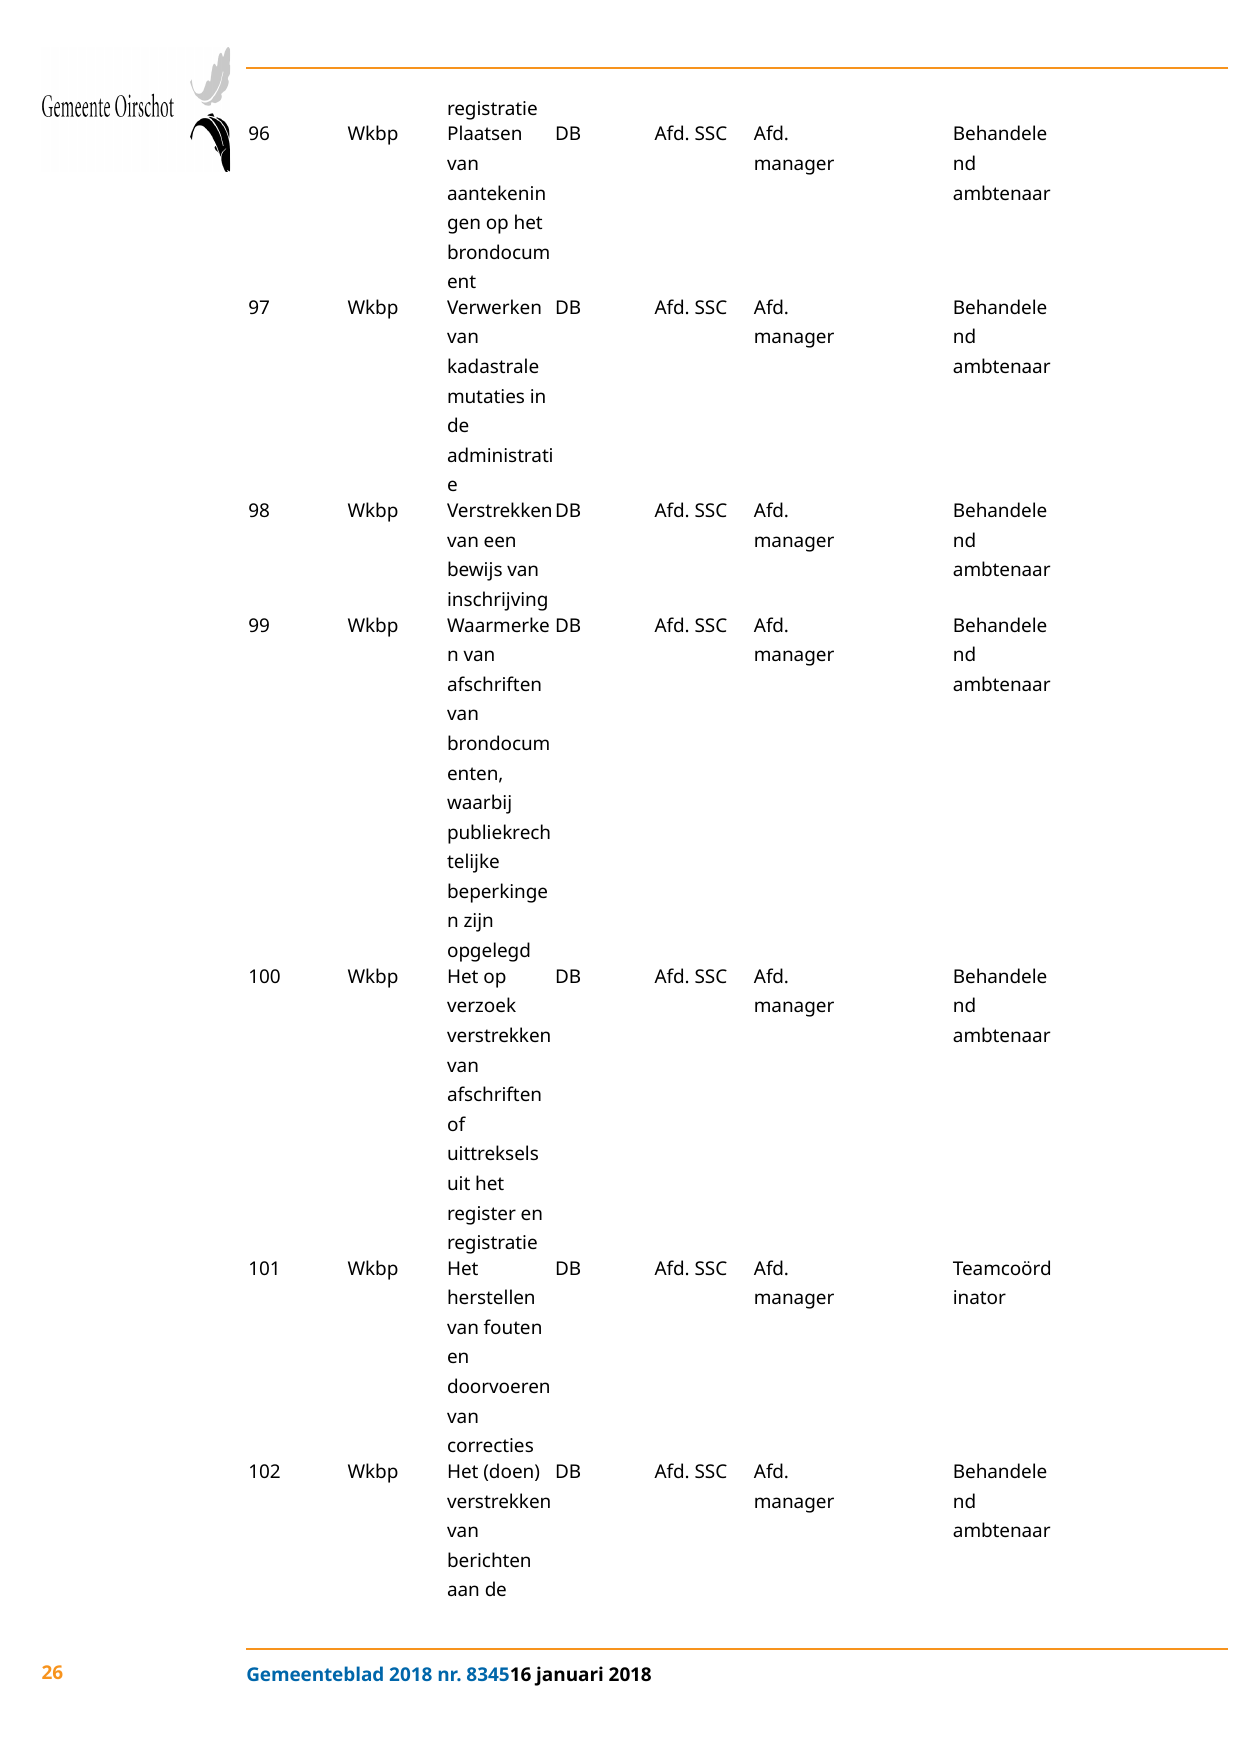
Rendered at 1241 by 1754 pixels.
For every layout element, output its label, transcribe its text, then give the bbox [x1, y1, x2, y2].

table_cell Wkbp [348, 963, 447, 1255]
table_cell Behandelend ambtenaar [953, 498, 1052, 612]
table_cell DB [555, 1255, 654, 1458]
table_cell [754, 95, 853, 121]
table_cell 102 [248, 1458, 347, 1602]
table_cell DB [555, 1458, 654, 1602]
table_cell Teamcoördinator [953, 1255, 1052, 1458]
table_cell Wkbp [348, 1255, 447, 1458]
table_cell Behandelend ambtenaar [953, 121, 1052, 294]
table_cell [248, 95, 347, 121]
table_cell [853, 294, 953, 497]
table_cell 97 [248, 294, 347, 497]
table_cell [1052, 294, 1152, 497]
table_cell Afd. manager [754, 1255, 853, 1458]
table_cell [853, 95, 953, 121]
table_cell registratie [447, 95, 555, 121]
table_cell DB [555, 121, 654, 294]
table_cell 98 [248, 498, 347, 612]
table_cell Verstrekken van een bewijs van inschrijving [447, 498, 555, 612]
table_cell Afd. manager [754, 498, 853, 612]
table_cell Afd. manager [754, 121, 853, 294]
picture [41, 47, 231, 172]
table_cell 96 [248, 121, 347, 294]
table_cell Wkbp [348, 612, 447, 963]
table_cell Wkbp [348, 121, 447, 294]
table_cell Afd. SSC [654, 294, 754, 497]
table_cell Afd. SSC [654, 1458, 754, 1602]
table_cell [1052, 498, 1152, 612]
table_cell 99 [248, 612, 347, 963]
table_cell Afd. SSC [654, 498, 754, 612]
table_cell [1052, 95, 1152, 121]
table_cell Wkbp [348, 1458, 447, 1602]
table_cell Het op verzoek verstrekken van afschriften of uittreksels uit het register en registratie [447, 963, 555, 1255]
table_cell Afd. SSC [654, 612, 754, 963]
table_cell Afd. manager [754, 1458, 853, 1602]
table_cell [1052, 963, 1152, 1255]
table_cell [853, 1255, 953, 1458]
table_cell DB [555, 498, 654, 612]
table_cell Behandelend ambtenaar [953, 963, 1052, 1255]
table_cell [654, 95, 754, 121]
table_cell Afd. manager [754, 612, 853, 963]
table_cell Het (doen) verstrekken van berichten aan de [447, 1458, 555, 1602]
table_cell Wkbp [348, 498, 447, 612]
table_cell Plaatsen van aantekeningen op het brondocument [447, 121, 555, 294]
table_cell Wkbp [348, 294, 447, 497]
table_cell Afd. SSC [654, 121, 754, 294]
table_cell 101 [248, 1255, 347, 1458]
table_cell Verwerken van kadastrale mutaties in de administratie [447, 294, 555, 497]
table_cell [555, 95, 654, 121]
table_cell [953, 95, 1052, 121]
table_cell DB [555, 612, 654, 963]
table_cell [853, 121, 953, 294]
table_cell Waarmerken van afschriften van brondocumenten, waarbij publiekrechtelijke beperkingen zijn opgelegd [447, 612, 555, 963]
table_cell DB [555, 294, 654, 497]
table_cell Behandelend ambtenaar [953, 1458, 1052, 1602]
table_cell [1052, 1255, 1152, 1458]
table_cell [1052, 1458, 1152, 1602]
table_cell [853, 963, 953, 1255]
table_cell [1052, 612, 1152, 963]
table_cell [348, 95, 447, 121]
table_cell Behandelend ambtenaar [953, 612, 1052, 963]
table_cell DB [555, 963, 654, 1255]
table_cell Afd. manager [754, 963, 853, 1255]
table_cell [853, 612, 953, 963]
table_cell Afd. SSC [654, 1255, 754, 1458]
table_cell Behandelend ambtenaar [953, 294, 1052, 497]
table_cell [853, 1458, 953, 1602]
table_cell Afd. manager [754, 294, 853, 497]
table_cell [1052, 121, 1152, 294]
table_cell Afd. SSC [654, 963, 754, 1255]
table_cell Het herstellen van fouten en doorvoeren van correcties [447, 1255, 555, 1458]
table_cell [853, 498, 953, 612]
table_cell 100 [248, 963, 347, 1255]
